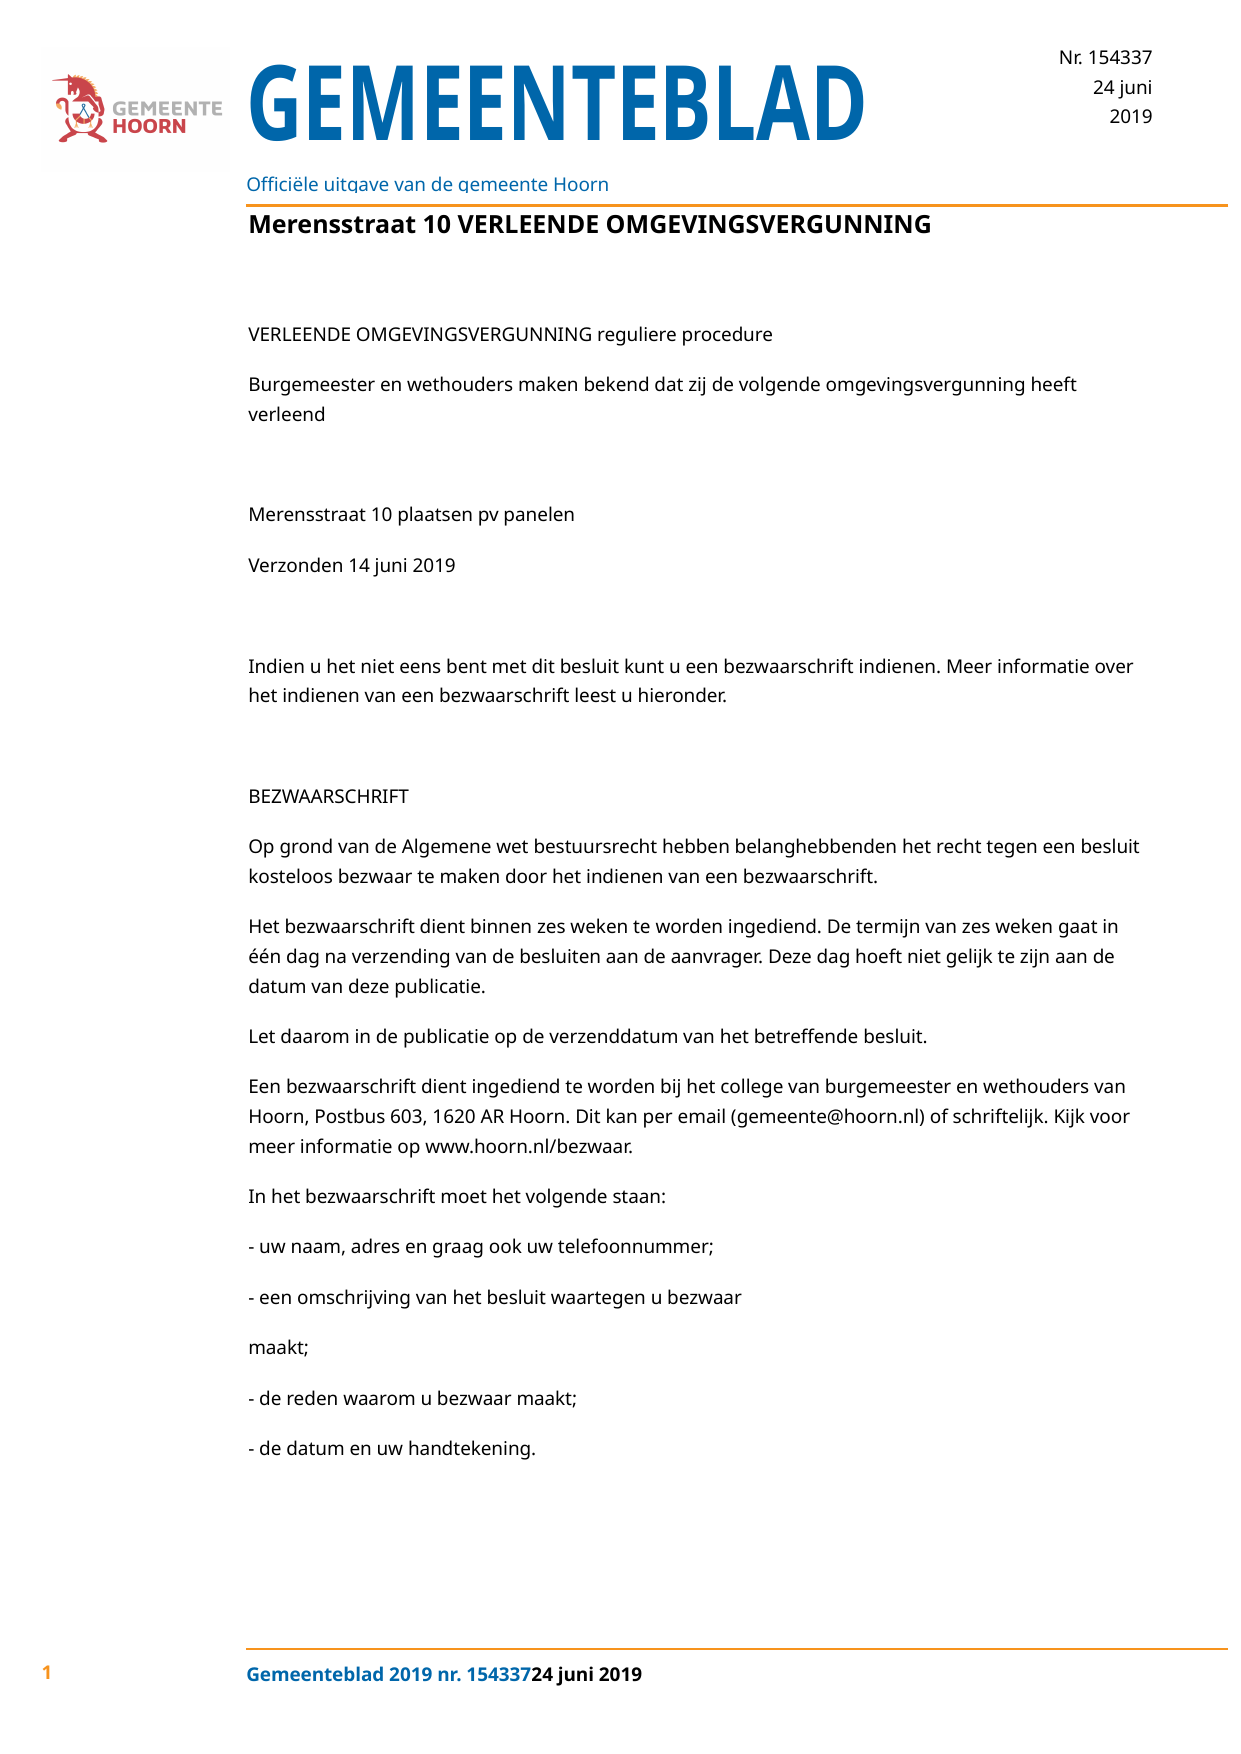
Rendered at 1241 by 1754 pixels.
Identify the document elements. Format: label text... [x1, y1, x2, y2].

text - uw naam, adres en graag ook uw telefoonnummer; [248, 1234, 1152, 1259]
text VERLEENDE OMGEVINGSVERGUNNING reguliere procedure [248, 321, 1152, 346]
text Burgemeester en wethouders maken bekend dat zij de volgende omgevingsvergunning heeft verleend [248, 371, 1152, 426]
text Indien u het niet eens bent met dit besluit kunt u een bezwaarschrift indienen. Meer informatie over het indienen van een bezwaarschrift leest u hieronder. [248, 653, 1152, 708]
text Verzonden 14 juni 2019 [248, 552, 1152, 578]
text Op grond van de Algemene wet bestuursrecht hebben belanghebbenden het recht tegen een besluit kosteloos bezwaar te maken door het indienen van een bezwaarschrift. [248, 834, 1152, 889]
text - een omschrijving van het besluit waartegen u bezwaar [248, 1284, 1152, 1310]
text - de datum en uw handtekening. [248, 1435, 1152, 1461]
text BEZWAARSCHRIFT [248, 783, 1152, 809]
text Het bezwaarschrift dient binnen zes weken te worden ingediend. De termijn van zes weken gaat in één dag na verzending van de besluiten aan de aanvrager. Deze dag hoeft niet gelijk te zijn aan de datum van deze publicatie. [248, 914, 1152, 998]
text Merensstraat 10 VERLEENDE OMGEVINGSVERGUNNING [248, 207, 1152, 241]
text Let daarom in de publicatie op de verzenddatum van het betreffende besluit. [248, 1023, 1152, 1049]
text maakt; [248, 1334, 1152, 1360]
picture [41, 47, 231, 172]
text - de reden waarom u bezwaar maakt; [248, 1385, 1152, 1411]
text In het bezwaarschrift moet het volgende staan: [248, 1183, 1152, 1209]
text Merensstraat 10 plaatsen pv panelen [248, 502, 1152, 527]
text Een bezwaarschrift dient ingediend te worden bij het college van burgemeester en wethouders van Hoorn, Postbus 603, 1620 AR Hoorn. Dit kan per email (gemeente@hoorn.nl) of schriftelijk. Kijk voor meer informatie op www.hoorn.nl/bezwaar. [248, 1074, 1152, 1158]
